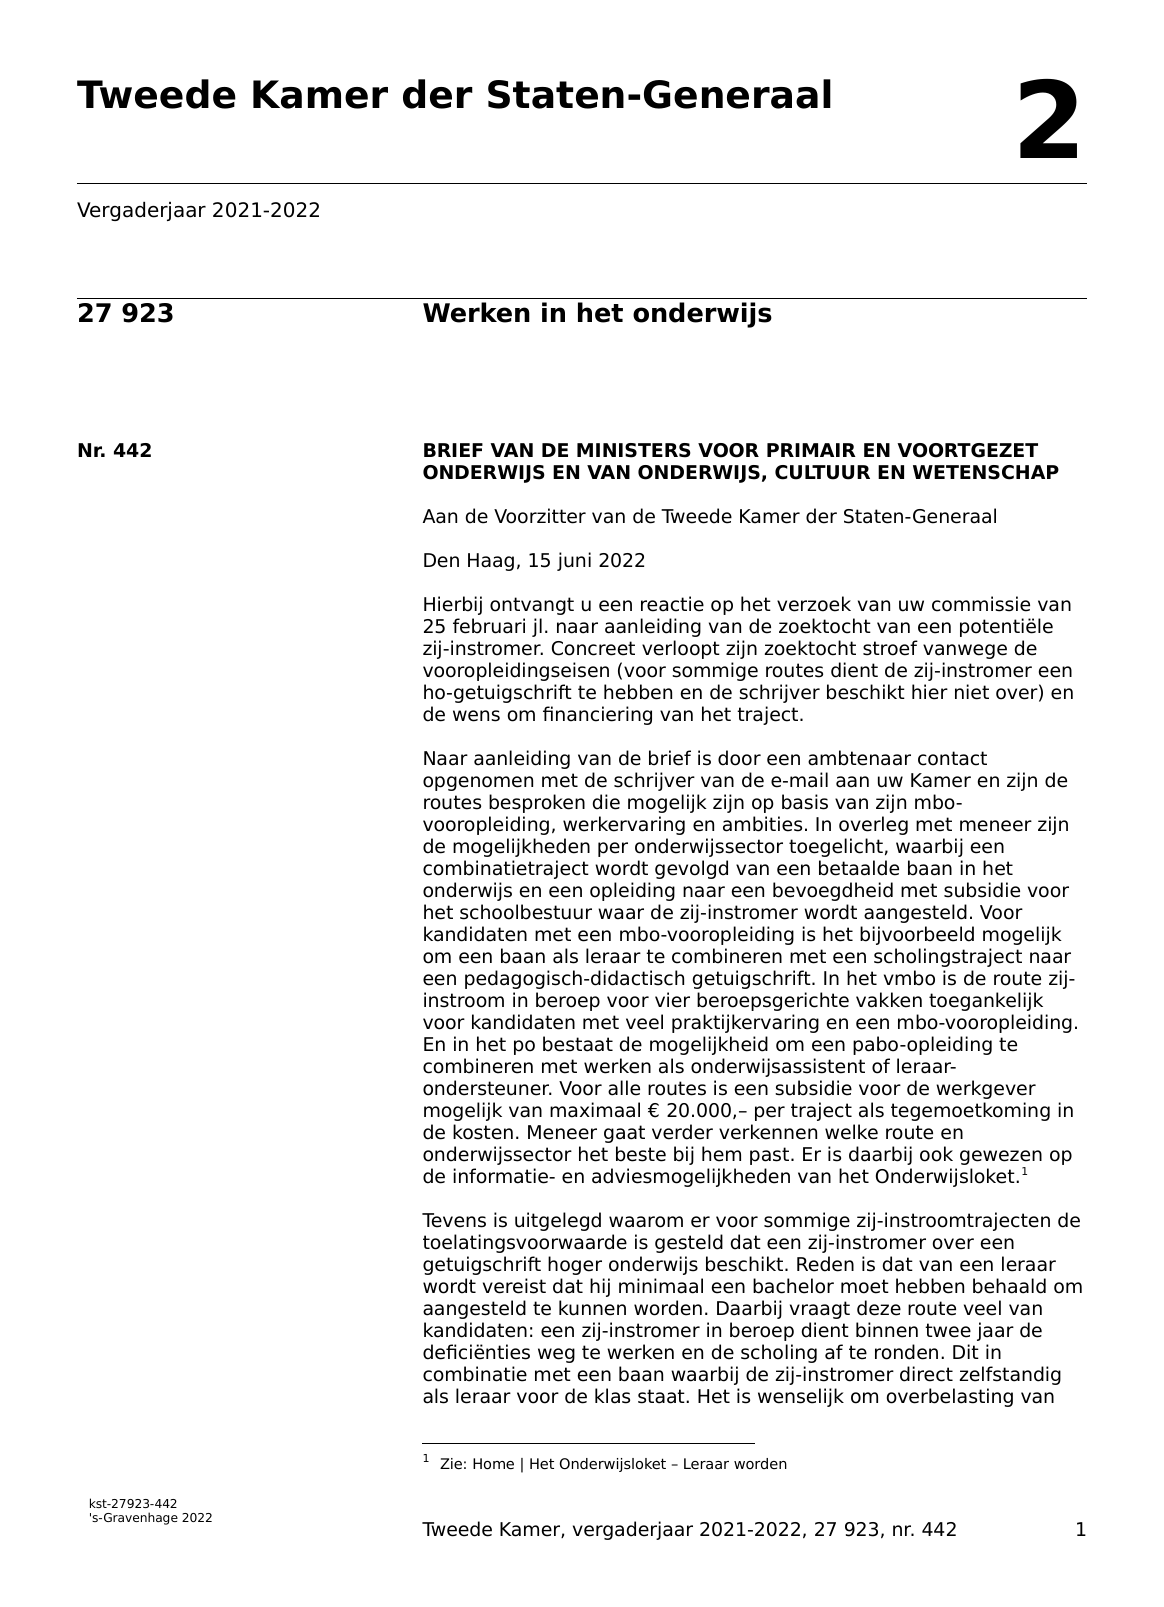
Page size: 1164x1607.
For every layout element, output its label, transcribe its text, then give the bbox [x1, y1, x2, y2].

text kst-27923-442 [88, 1497, 323, 1511]
table_header 2 [886, 59, 1087, 183]
text Zie: Home | Het Onderwijsloket – Leraar worden [422, 1452, 1087, 1474]
text Den Haag, 15 juni 2022 [422, 550, 1087, 572]
text Aan de Voorzitter van de Tweede Kamer der Staten-Generaal [422, 506, 1087, 528]
text 's-Gravenhage 2022 [88, 1511, 323, 1525]
text Hierbij ontvangt u een reactie op het verzoek van uw commissie van 25 februari jl. naar aanleiding van de zoektocht van een potentiële zij-instromer. Concreet verloopt zijn zoektocht stroef vanwege de vooropleidingseisen (voor sommige routes dient de zij-instromer een ho-getuigschrift te hebben en de schrijver beschikt hier niet over) en de wens om financiering van het traject. [422, 594, 1087, 726]
text Tevens is uitgelegd waarom er voor sommige zij-instroomtrajecten de toelatingsvoorwaarde is gesteld dat een zij-instromer over een getuigschrift hoger onderwijs beschikt. Reden is dat van een leraar wordt vereist dat hij minimaal een bachelor moet hebben behaald om aangesteld te kunnen worden. Daarbij vraagt deze route veel van kandidaten: een zij-instromer in beroep dient binnen twee jaar de deficiënties weg te werken en de scholing af te ronden. Dit in combinatie met een baan waarbij de zij-instromer direct zelfstandig als leraar voor de klas staat. Het is wenselijk om overbelasting van [422, 1210, 1087, 1408]
subtitle Nr. 442 BRIEF VAN DE MINISTERS VOOR PRIMAIR EN VOORTGEZET ONDERWIJS EN VAN ONDERWIJS, CULTUUR EN WETENSCHAP [77, 440, 1087, 484]
text Naar aanleiding van de brief is door een ambtenaar contact opgenomen met de schrijver van de e-mail aan uw Kamer en zijn de routes besproken die mogelijk zijn op basis van zijn mbo-vooropleiding, werkervaring en ambities. In overleg met meneer zijn de mogelijkheden per onderwijssector toegelicht, waarbij een combinatietraject wordt gevolgd van een betaalde baan in het onderwijs en een opleiding naar een bevoegdheid met subsidie voor het schoolbestuur waar de zij-instromer wordt aangesteld. Voor kandidaten met een mbo-vooropleiding is het bijvoorbeeld mogelijk om een baan als leraar te combineren met een scholingstraject naar een pedagogisch-didactisch getuigschrift. In het vmbo is de route zij-instroom in beroep voor vier beroepsgerichte vakken toegankelijk voor kandidaten met veel praktijkervaring en een mbo-vooropleiding. En in het po bestaat de mogelijkheid om een pabo-opleiding te combineren met werken als onderwijsassistent of leraar-ondersteuner. Voor alle routes is een subsidie voor de werkgever mogelijk van maximaal € 20.000,– per traject als tegemoetkoming in de kosten. Meneer gaat verder verkennen welke route en onderwijssector het beste bij hem past. Er is daarbij ook gewezen op de informatie- en adviesmogelijkheden van het Onderwijsloket. [422, 748, 1087, 1188]
subtitle 27 923 Werken in het onderwijs [77, 299, 1087, 329]
table_header Tweede Kamer der Staten-Generaal [77, 59, 886, 183]
table_cell Vergaderjaar 2021-2022 [77, 184, 1087, 298]
